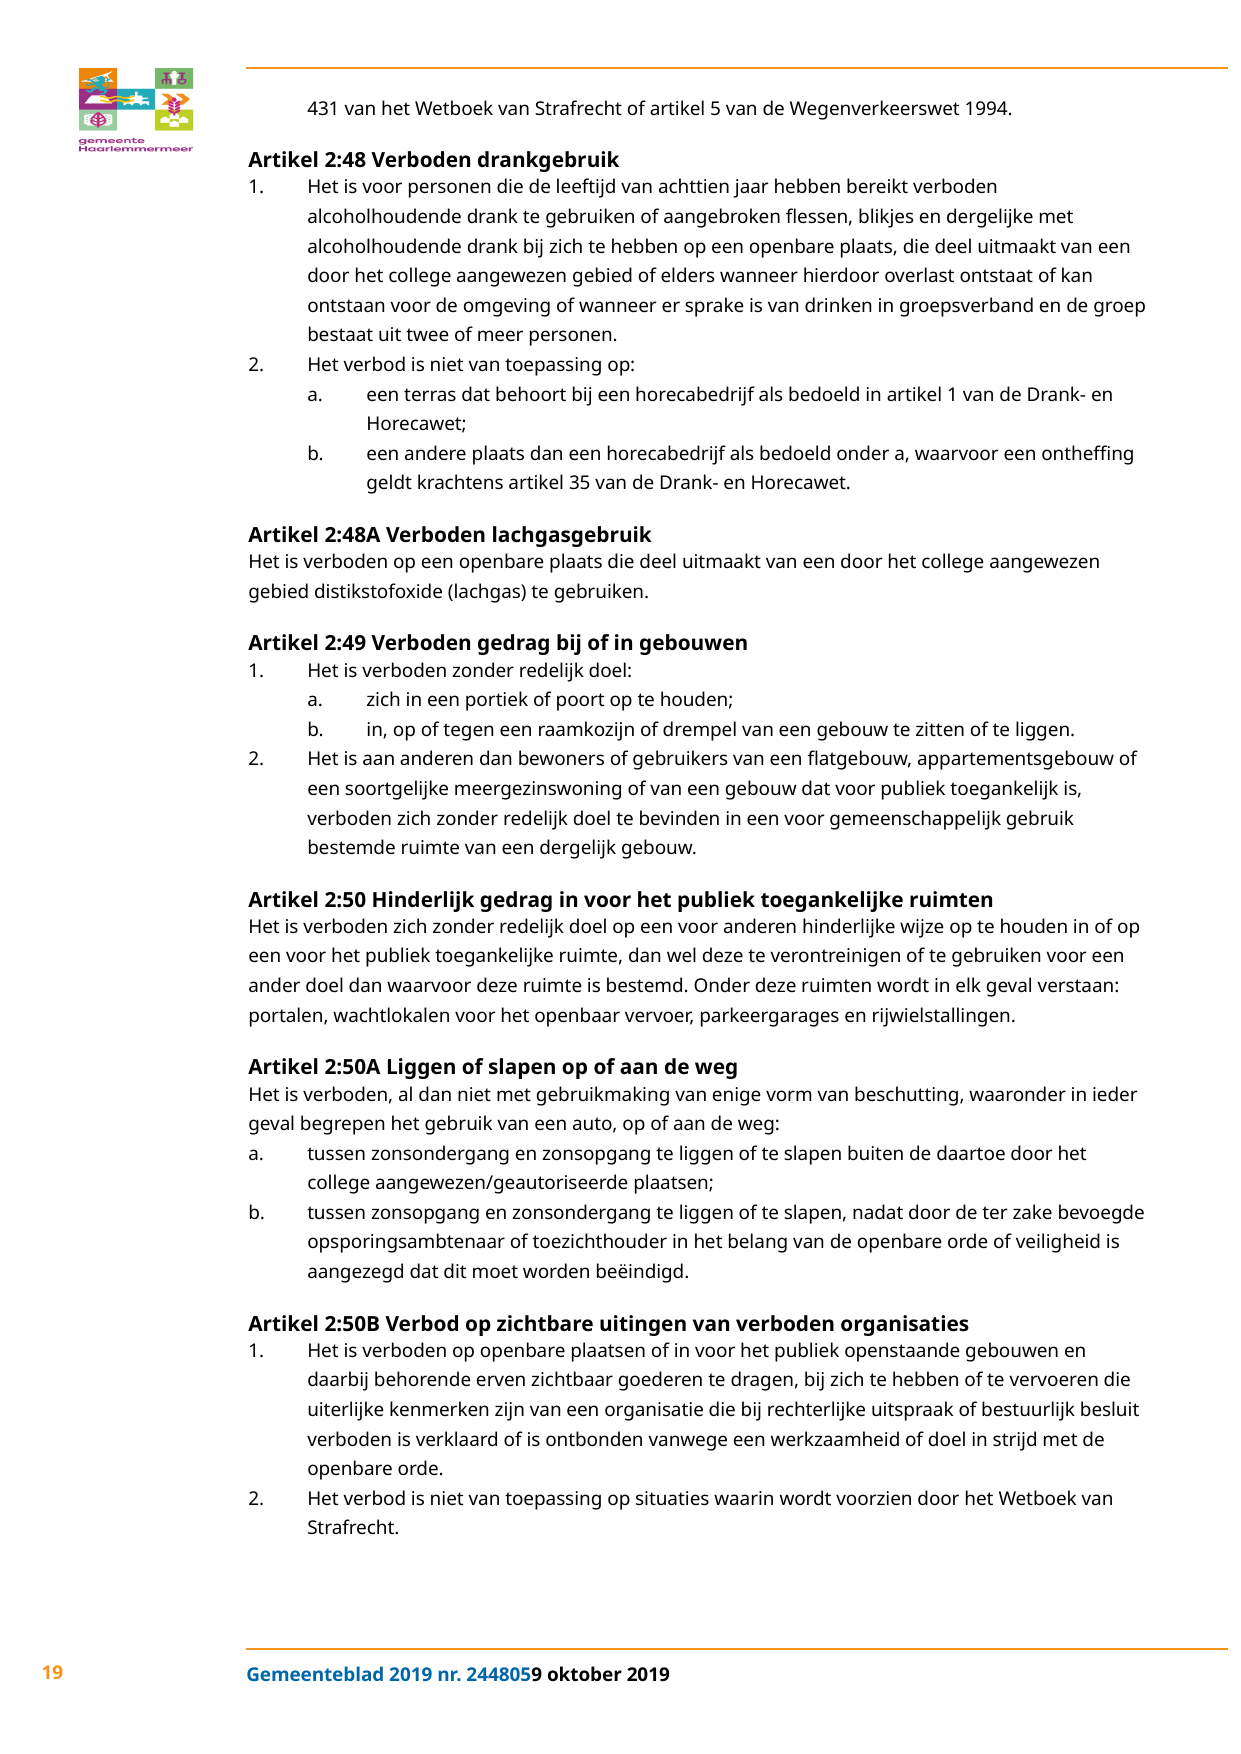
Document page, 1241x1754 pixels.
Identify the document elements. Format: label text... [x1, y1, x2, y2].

list tussen zonsopgang en zonsondergang te liggen of te slapen, nadat door de ter zake bevoegde opsporingsambtenaar of toezichthouder in het belang van de openbare orde of veiligheid is aangezegd dat dit moet worden beëindigd. [248, 1199, 1152, 1284]
list Het is verboden zonder redelijk doel: [248, 657, 1152, 682]
list Het is aan anderen dan bewoners of gebruikers van een flatgebouw, appartementsgebouw of een soortgelijke meergezinswoning of van een gebouw dat voor publiek toegankelijk is, verboden zich zonder redelijk doel te bevinden in een voor gemeenschappelijk gebruik bestemde ruimte van een dergelijk gebouw. [248, 746, 1152, 860]
text Artikel 2:48A Verboden lachgasgebruik [248, 520, 1152, 548]
list Het verbod is niet van toepassing op situaties waarin wordt voorzien door het Wetboek van Strafrecht. [248, 1485, 1152, 1540]
picture [41, 47, 231, 172]
text Artikel 2:50A Liggen of slapen op of aan de weg [248, 1052, 1152, 1081]
text Artikel 2:48 Verboden drankgebruik [248, 145, 1152, 174]
text Artikel 2:50B Verbod op zichtbare uitingen van verboden organisaties [248, 1309, 1152, 1337]
list in, op of tegen een raamkozijn of drempel van een gebouw te zitten of te liggen. [307, 716, 1152, 742]
text Het is verboden, al dan niet met gebruikmaking van enige vorm van beschutting, waaronder in ieder geval begrepen het gebruik van een auto, op of aan de weg: [248, 1081, 1152, 1136]
list een andere plaats dan een horecabedrijf als bedoeld onder a, waarvoor een ontheffing geldt krachtens artikel 35 van de Drank- en Horecawet. [307, 440, 1152, 495]
text Het is verboden op een openbare plaats die deel uitmaakt van een door het college aangewezen gebied distikstofoxide (lachgas) te gebruiken. [248, 548, 1152, 604]
list tussen zonsondergang en zonsopgang te liggen of te slapen buiten de daartoe door het college aangewezen/geautoriseerde plaatsen; [248, 1140, 1152, 1195]
text Het is verboden zich zonder redelijk doel op een voor anderen hinderlijke wijze op te houden in of op een voor het publiek toegankelijke ruimte, dan wel deze te verontreinigen of te gebruiken voor een ander doel dan waarvoor deze ruimte is bestemd. Onder deze ruimten wordt in elk geval verstaan: portalen, wachtlokalen voor het openbaar vervoer, parkeergarages en rijwielstallingen. [248, 913, 1152, 1028]
list een terras dat behoort bij een horecabedrijf als bedoeld in artikel 1 van de Drank- en Horecawet; [307, 381, 1152, 436]
list Het verbod is niet van toepassing op: [248, 351, 1152, 377]
list 431 van het Wetboek van Strafrecht of artikel 5 van de Wegenverkeerswet 1994. [248, 95, 1152, 121]
list zich in een portiek of poort op te houden; [307, 686, 1152, 712]
text Artikel 2:49 Verboden gedrag bij of in gebouwen [248, 628, 1152, 657]
text Artikel 2:50 Hinderlijk gedrag in voor het publiek toegankelijke ruimten [248, 885, 1152, 913]
list Het is verboden op openbare plaatsen of in voor het publiek openstaande gebouwen en daarbij behorende erven zichtbaar goederen te dragen, bij zich te hebben of te vervoeren die uiterlijke kenmerken zijn van een organisatie die bij rechterlijke uitspraak of bestuurlijk besluit verboden is verklaard of is ontbonden vanwege een werkzaamheid of doel in strijd met de openbare orde. [248, 1337, 1152, 1481]
list Het is voor personen die de leeftijd van achttien jaar hebben bereikt verboden alcoholhoudende drank te gebruiken of aangebroken flessen, blikjes en dergelijke met alcoholhoudende drank bij zich te hebben op een openbare plaats, die deel uitmaakt van een door het college aangewezen gebied of elders wanneer hierdoor overlast ontstaat of kan ontstaan voor de omgeving of wanneer er sprake is van drinken in groepsverband en de groep bestaat uit twee of meer personen. [248, 174, 1152, 347]
